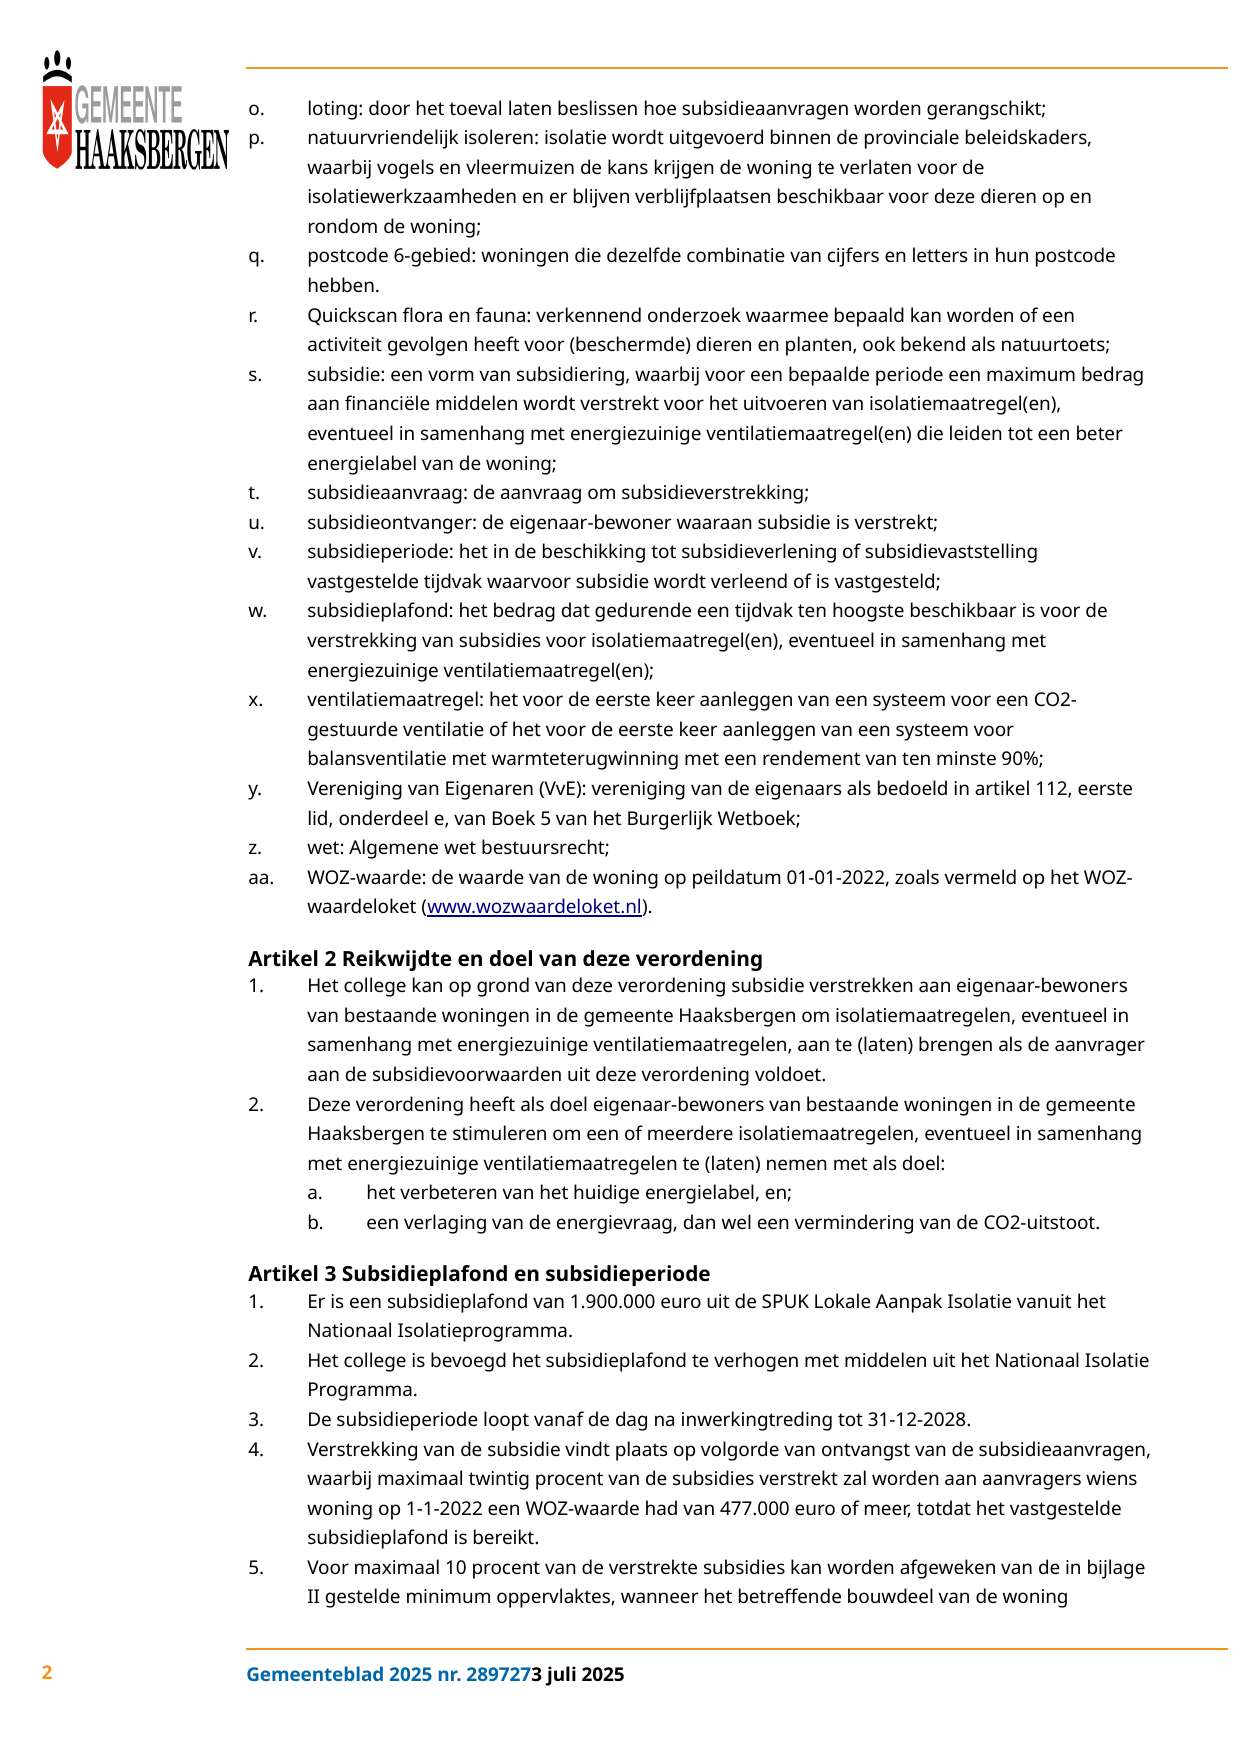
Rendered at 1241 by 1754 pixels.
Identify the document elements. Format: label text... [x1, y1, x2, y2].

list ventilatiemaatregel: het voor de eerste keer aanleggen van een systeem voor een CO2-gestuurde ventilatie of het voor de eerste keer aanleggen van een systeem voor balansventilatie met warmteterugwinning met een rendement van ten minste 90%; [248, 686, 1152, 771]
list De subsidieperiode loopt vanaf de dag na inwerkingtreding tot 31-12-2028. [248, 1406, 1152, 1432]
list natuurvriendelijk isoleren: isolatie wordt uitgevoerd binnen de provinciale beleidskaders, waarbij vogels en vleermuizen de kans krijgen de woning te verlaten voor de isolatiewerkzaamheden en er blijven verblijfplaatsen beschikbaar voor deze dieren op en rondom de woning; [248, 124, 1152, 239]
text Artikel 2 Reikwijdte en doel van deze verordening [248, 944, 1152, 972]
list subsidieplafond: het bedrag dat gedurende een tijdvak ten hoogste beschikbaar is voor de verstrekking van subsidies voor isolatiemaatregel(en), eventueel in samenhang met energiezuinige ventilatiemaatregel(en); [248, 598, 1152, 683]
list subsidieaanvraag: de aanvraag om subsidieverstrekking; [248, 479, 1152, 505]
list Vereniging van Eigenaren (VvE): vereniging van de eigenaars als bedoeld in artikel 112, eerste lid, onderdeel e, van Boek 5 van het Burgerlijk Wetboek; [248, 775, 1152, 831]
list een verlaging van de energievraag, dan wel een vermindering van de CO2-uitstoot. [307, 1209, 1152, 1235]
text Artikel 3 Subsidieplafond en subsidieperiode [248, 1259, 1152, 1288]
list Er is een subsidieplafond van 1.900.000 euro uit de SPUK Lokale Aanpak Isolatie vanuit het Nationaal Isolatieprogramma. [248, 1288, 1152, 1343]
list Voor maximaal 10 procent van de verstrekte subsidies kan worden afgeweken van de in bijlage II gestelde minimum oppervlaktes, wanneer het betreffende bouwdeel van de woning [248, 1554, 1152, 1609]
list Deze verordening heeft als doel eigenaar-bewoners van bestaande woningen in de gemeente Haaksbergen te stimuleren om een of meerdere isolatiemaatregelen, eventueel in samenhang met energiezuinige ventilatiemaatregelen te (laten) nemen met als doel: [248, 1091, 1152, 1176]
list het verbeteren van het huidige energielabel, en; [307, 1179, 1152, 1205]
picture [41, 47, 231, 172]
list subsidieontvanger: de eigenaar-bewoner waaraan subsidie is verstrekt; [248, 509, 1152, 535]
list postcode 6-gebied: woningen die dezelfde combinatie van cijfers en letters in hun postcode hebben. [248, 243, 1152, 298]
list WOZ-waarde: de waarde van de woning op peildatum 01-01-2022, zoals vermeld op het WOZ-waardeloket (www.wozwaardeloket.nl). [248, 864, 1152, 919]
list loting: door het toeval laten beslissen hoe subsidieaanvragen worden gerangschikt; [248, 95, 1152, 121]
list Het college is bevoegd het subsidieplafond te verhogen met middelen uit het Nationaal Isolatie Programma. [248, 1347, 1152, 1402]
list Verstrekking van de subsidie vindt plaats op volgorde van ontvangst van de subsidieaanvragen, waarbij maximaal twintig procent van de subsidies verstrekt zal worden aan aanvragers wiens woning op 1-1-2022 een WOZ-waarde had van 477.000 euro of meer, totdat het vastgestelde subsidieplafond is bereikt. [248, 1436, 1152, 1550]
list subsidieperiode: het in de beschikking tot subsidieverlening of subsidievaststelling vastgestelde tijdvak waarvoor subsidie wordt verleend of is vastgesteld; [248, 538, 1152, 594]
list wet: Algemene wet bestuursrecht; [248, 834, 1152, 860]
list subsidie: een vorm van subsidiering, waarbij voor een bepaalde periode een maximum bedrag aan financiële middelen wordt verstrekt voor het uitvoeren van isolatiemaatregel(en), eventueel in samenhang met energiezuinige ventilatiemaatregel(en) die leiden tot een beter energielabel van de woning; [248, 361, 1152, 476]
list Quickscan flora en fauna: verkennend onderzoek waarmee bepaald kan worden of een activiteit gevolgen heeft voor (beschermde) dieren en planten, ook bekend als natuurtoets; [248, 302, 1152, 357]
list Het college kan op grond van deze verordening subsidie verstrekken aan eigenaar-bewoners van bestaande woningen in de gemeente Haaksbergen om isolatiemaatregelen, eventueel in samenhang met energiezuinige ventilatiemaatregelen, aan te (laten) brengen als de aanvrager aan de subsidievoorwaarden uit deze verordening voldoet. [248, 972, 1152, 1087]
